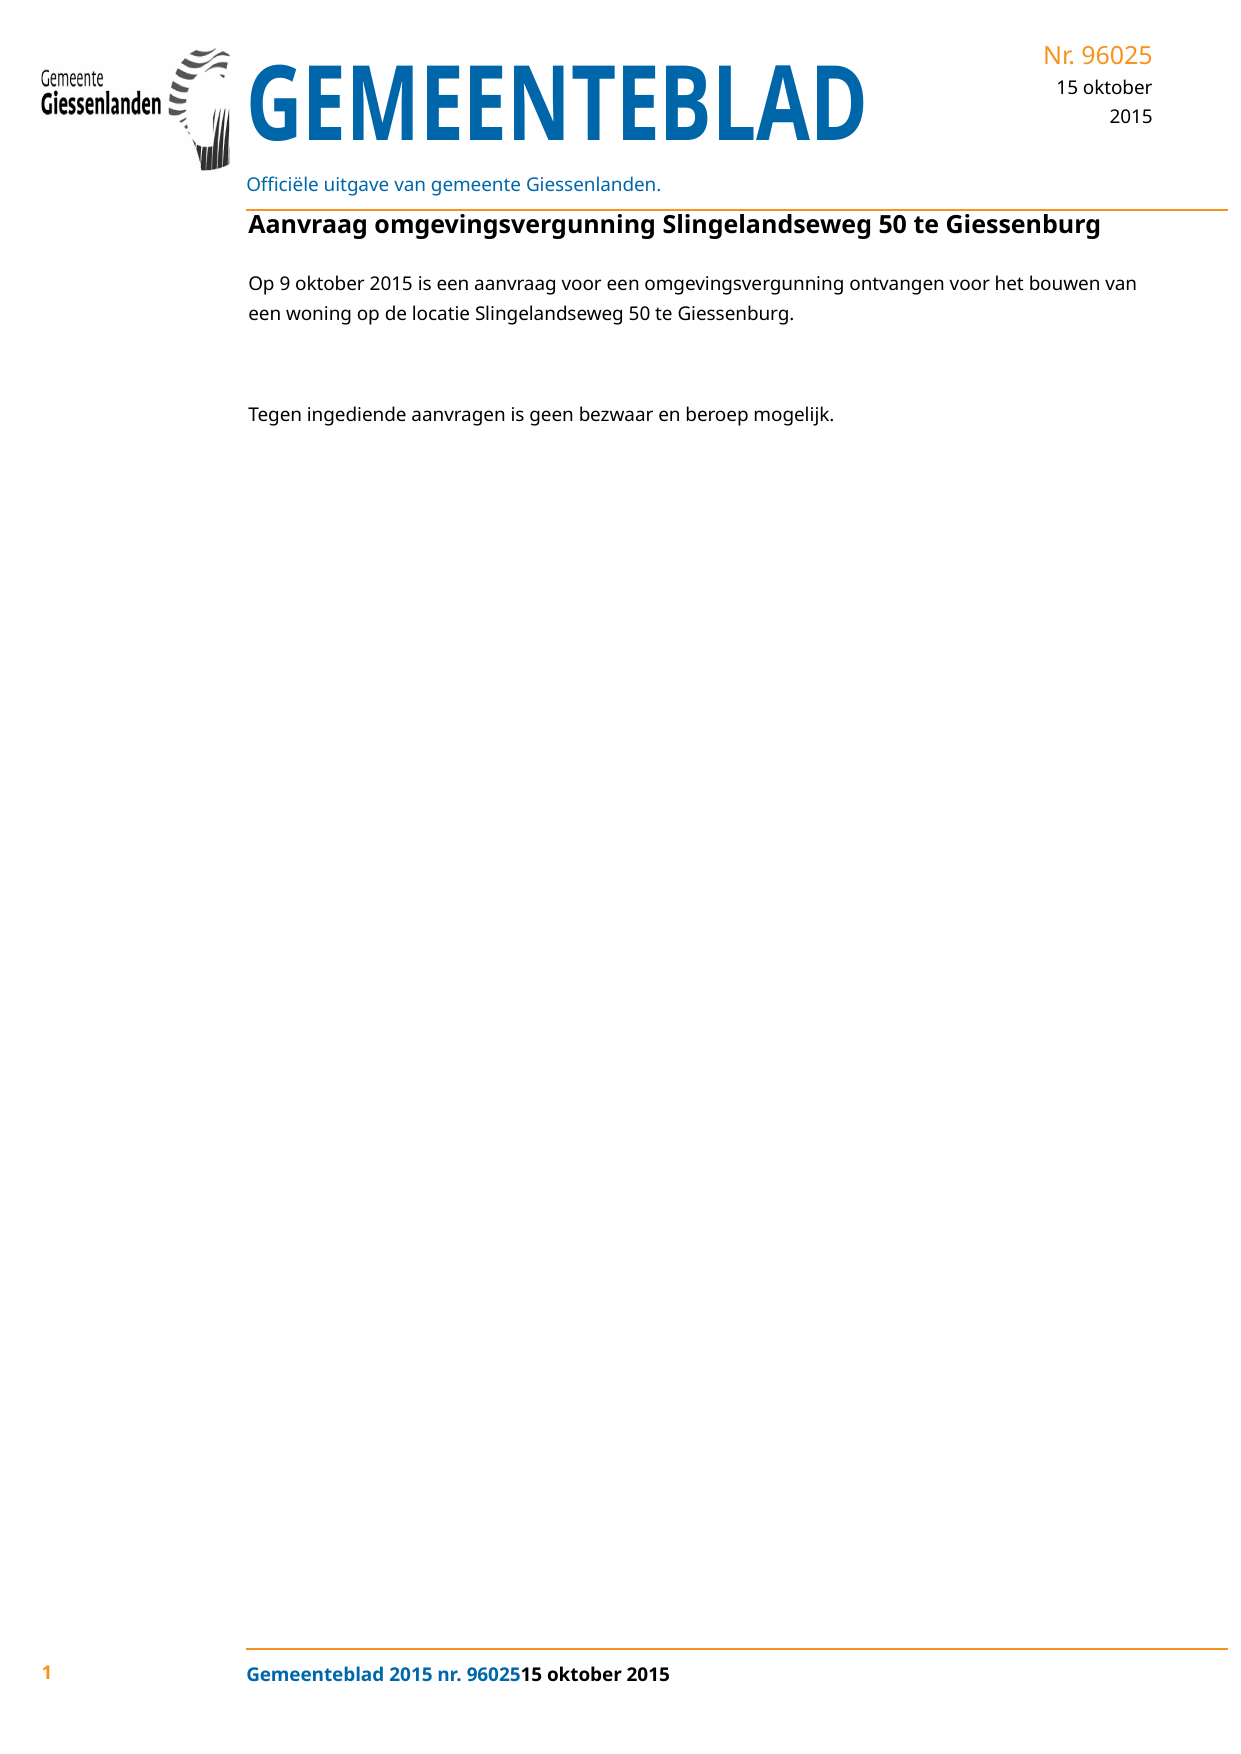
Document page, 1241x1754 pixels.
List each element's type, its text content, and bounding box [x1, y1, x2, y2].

text Aanvraag omgevingsvergunning Slingelandseweg 50 te Giessenburg [248, 211, 1152, 241]
picture [41, 47, 231, 172]
text Op 9 oktober 2015 is een aanvraag voor een omgevingsvergunning ontvangen voor het bouwen van een woning op de locatie Slingelandseweg 50 te Giessenburg. [248, 270, 1152, 326]
text Tegen ingediende aanvragen is geen bezwaar en beroep mogelijk. [248, 401, 1152, 426]
